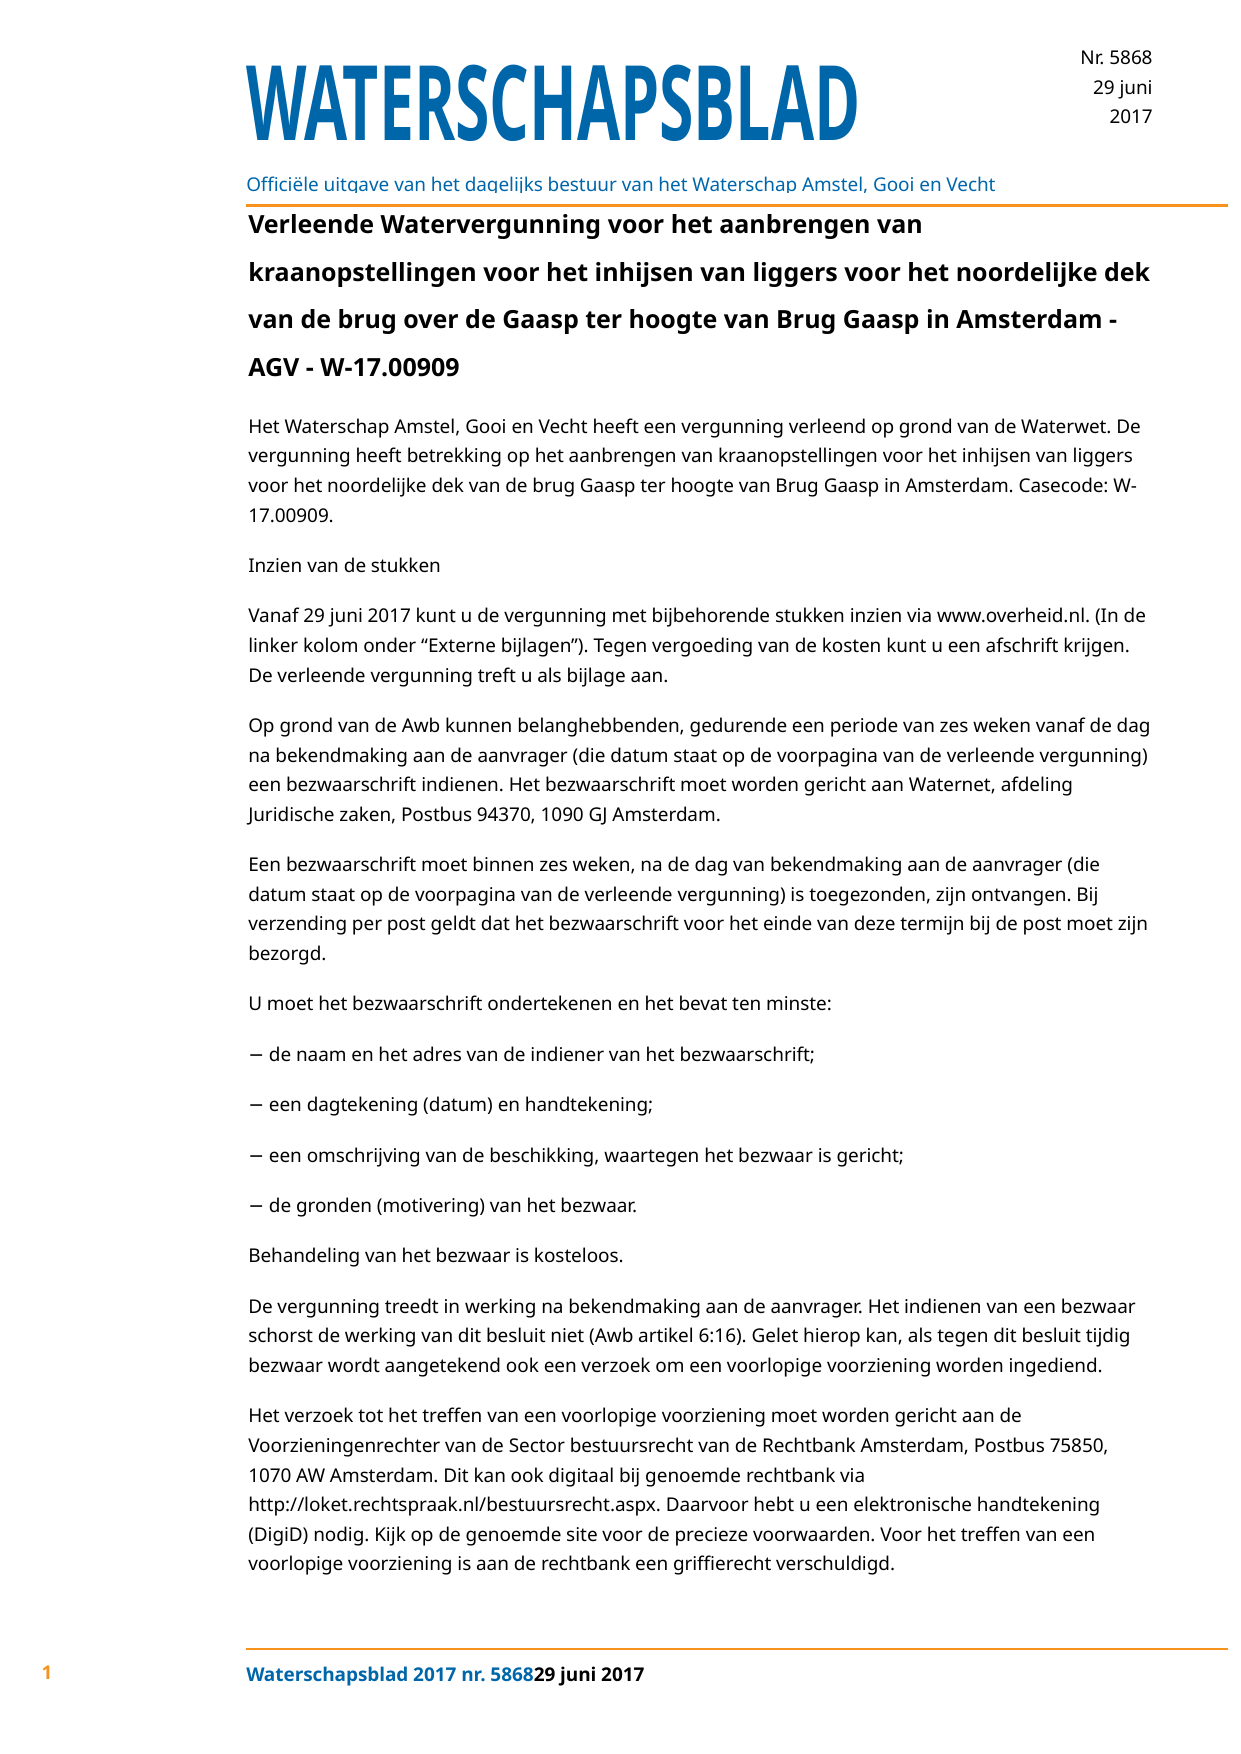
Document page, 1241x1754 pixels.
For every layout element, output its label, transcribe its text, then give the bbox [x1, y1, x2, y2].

text Vanaf 29 juni 2017 kunt u de vergunning met bijbehorende stukken inzien via www.overheid.nl. (In de linker kolom onder “Externe bijlagen”). Tegen vergoeding van de kosten kunt u een afschrift krijgen. De verleende vergunning treft u als bijlage aan. [248, 603, 1152, 688]
text Op grond van de Awb kunnen belanghebbenden, gedurende een periode van zes weken vanaf de dag na bekendmaking aan de aanvrager (die datum staat op de voorpagina van de verleende vergunning) een bezwaarschrift indienen. Het bezwaarschrift moet worden gericht aan Waternet, afdeling Juridische zaken, Postbus 94370, 1090 GJ Amsterdam. [248, 712, 1152, 827]
text Het Waterschap Amstel, Gooi en Vecht heeft een vergunning verleend op grond van de Waterwet. De vergunning heeft betrekking op het aanbrengen van kraanopstellingen voor het inhijsen van liggers voor het noordelijke dek van de brug Gaasp ter hoogte van Brug Gaasp in Amsterdam. Casecode: W-17.00909. [248, 413, 1152, 528]
text Inzien van de stukken [248, 552, 1152, 578]
text Verleende Watervergunning voor het aanbrengen van kraanopstellingen voor het inhijsen van liggers voor het noordelijke dek van de brug over de Gaasp ter hoogte van Brug Gaasp in Amsterdam - AGV - W-17.00909 [248, 207, 1152, 384]
text Behandeling van het bezwaar is kosteloos. [248, 1243, 1152, 1268]
picture [41, 47, 231, 172]
text U moet het bezwaarschrift ondertekenen en het bevat ten minste: [248, 991, 1152, 1016]
text − een omschrijving van de beschikking, waartegen het bezwaar is gericht; [248, 1142, 1152, 1168]
text Het verzoek tot het treffen van een voorlopige voorziening moet worden gericht aan de Voorzieningenrechter van de Sector bestuursrecht van de Rechtbank Amsterdam, Postbus 75850, 1070 AW Amsterdam. Dit kan ook digitaal bij genoemde rechtbank via http://loket.rechtspraak.nl/bestuursrecht.aspx. Daarvoor hebt u een elektronische handtekening (DigiD) nodig. Kijk op de genoemde site voor de precieze voorwaarden. Voor het treffen van een voorlopige voorziening is aan de rechtbank een griffierecht verschuldigd. [248, 1403, 1152, 1576]
text De vergunning treedt in werking na bekendmaking aan de aanvrager. Het indienen van een bezwaar schorst de werking van dit besluit niet (Awb artikel 6:16). Gelet hierop kan, als tegen dit besluit tijdig bezwaar wordt aangetekend ook een verzoek om een voorlopige voorziening worden ingediend. [248, 1293, 1152, 1378]
text − een dagtekening (datum) en handtekening; [248, 1091, 1152, 1117]
text Een bezwaarschrift moet binnen zes weken, na de dag van bekendmaking aan de aanvrager (die datum staat op de voorpagina van de verleende vergunning) is toegezonden, zijn ontvangen. Bij verzending per post geldt dat het bezwaarschrift voor het einde van deze termijn bij de post moet zijn bezorgd. [248, 851, 1152, 966]
text − de naam en het adres van de indiener van het bezwaarschrift; [248, 1041, 1152, 1067]
text − de gronden (motivering) van het bezwaar. [248, 1192, 1152, 1218]
